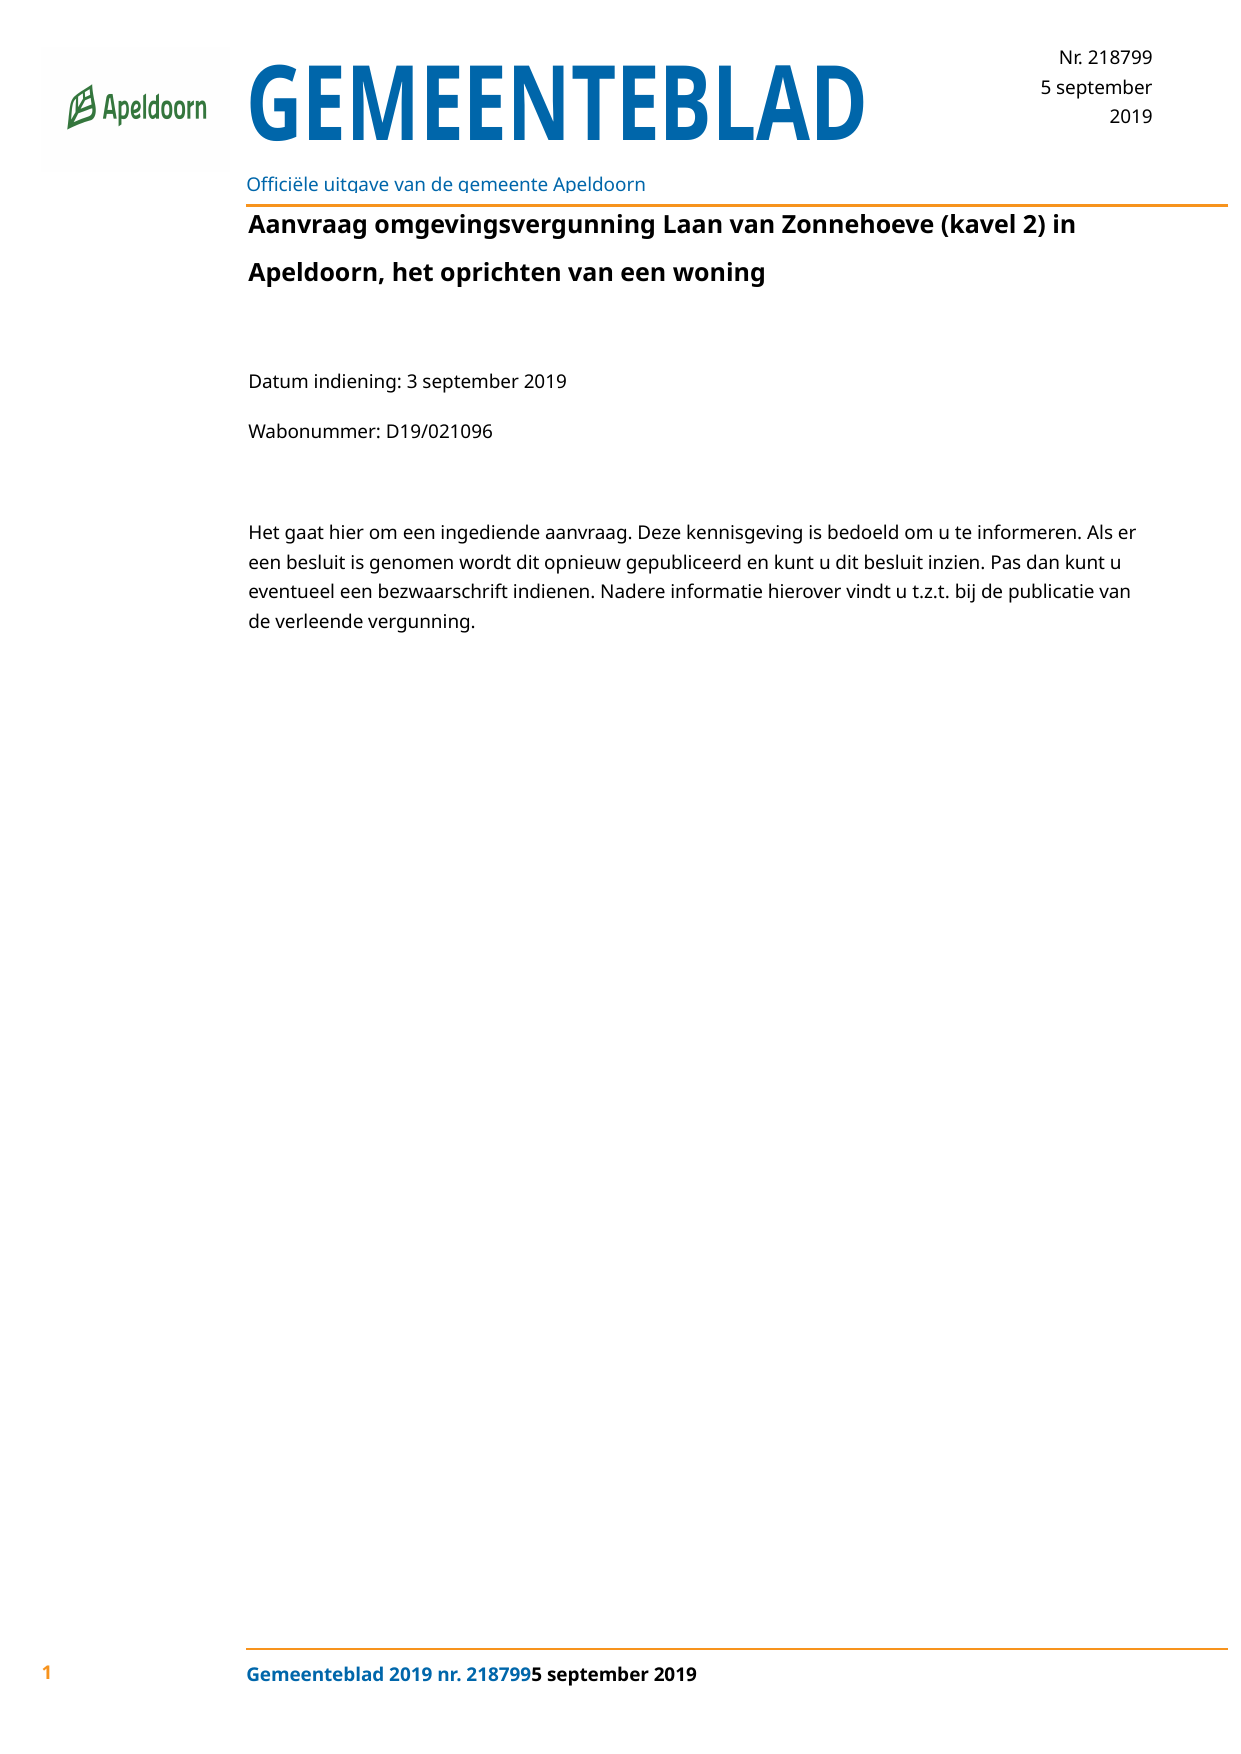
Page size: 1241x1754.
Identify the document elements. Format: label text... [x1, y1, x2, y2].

picture [41, 47, 231, 172]
text Aanvraag omgevingsvergunning Laan van Zonnehoeve (kavel 2) in Apeldoorn, het oprichten van een woning [248, 207, 1152, 288]
text Datum indiening: 3 september 2019 [248, 368, 1152, 394]
text Wabonummer: D19/021096 [248, 419, 1152, 444]
text Het gaat hier om een ingediende aanvraag. Deze kennisgeving is bedoeld om u te informeren. Als er een besluit is genomen wordt dit opnieuw gepubliceerd en kunt u dit besluit inzien. Pas dan kunt u eventueel een bezwaarschrift indienen. Nadere informatie hierover vindt u t.z.t. bij de publicatie van de verleende vergunning. [248, 519, 1152, 634]
